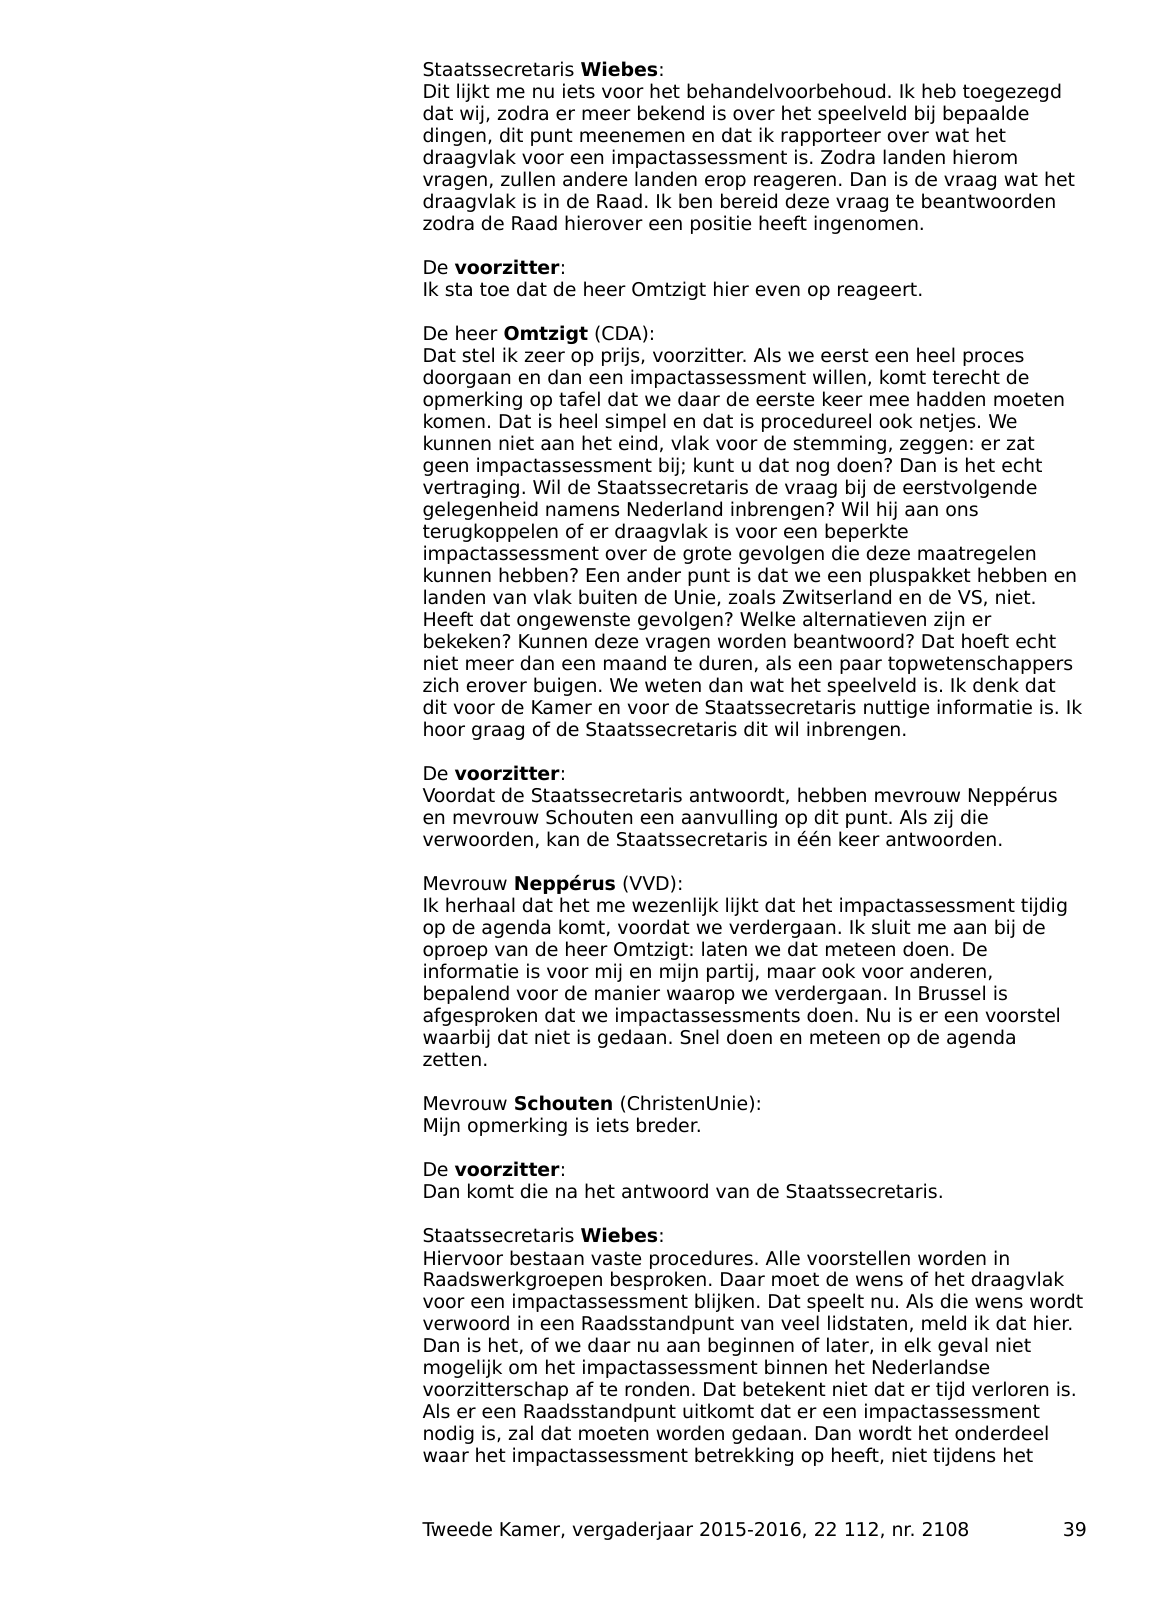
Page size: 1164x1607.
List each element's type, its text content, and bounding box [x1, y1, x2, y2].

text De voorzitter: [422, 257, 1087, 279]
text Dit lijkt me nu iets voor het behandelvoorbehoud. Ik heb toegezegd dat wij, zodra er meer bekend is over het speelveld bij bepaalde dingen, dit punt meenemen en dat ik rapporteer over wat het draagvlak voor een impactassessment is. Zodra landen hierom vragen, zullen andere landen erop reageren. Dan is de vraag wat het draagvlak is in de Raad. Ik ben bereid deze vraag te beantwoorden zodra de Raad hierover een positie heeft ingenomen. [422, 81, 1087, 235]
text Dat stel ik zeer op prijs, voorzitter. Als we eerst een heel proces doorgaan en dan een impactassessment willen, komt terecht de opmerking op tafel dat we daar de eerste keer mee hadden moeten komen. Dat is heel simpel en dat is procedureel ook netjes. We kunnen niet aan het eind, vlak voor de stemming, zeggen: er zat geen impactassessment bij; kunt u dat nog doen? Dan is het echt vertraging. Wil de Staatssecretaris de vraag bij de eerstvolgende gelegenheid namens Nederland inbrengen? Wil hij aan ons terugkoppelen of er draagvlak is voor een beperkte impactassessment over de grote gevolgen die deze maatregelen kunnen hebben? Een ander punt is dat we een pluspakket hebben en landen van vlak buiten de Unie, zoals Zwitserland en de VS, niet. Heeft dat ongewenste gevolgen? Welke alternatieven zijn er bekeken? Kunnen deze vragen worden beantwoord? Dat hoeft echt niet meer dan een maand te duren, als een paar topwetenschappers zich erover buigen. We weten dan wat het speelveld is. Ik denk dat dit voor de Kamer en voor de Staatssecretaris nuttige informatie is. Ik hoor graag of de Staatssecretaris dit wil inbrengen. [422, 345, 1087, 741]
text Mijn opmerking is iets breder. [422, 1115, 1087, 1137]
text Hiervoor bestaan vaste procedures. Alle voorstellen worden in Raadswerkgroepen besproken. Daar moet de wens of het draagvlak voor een impactassessment blijken. Dat speelt nu. Als die wens wordt verwoord in een Raadsstandpunt van veel lidstaten, meld ik dat hier. Dan is het, of we daar nu aan beginnen of later, in elk geval niet mogelijk om het impactassessment binnen het Nederlandse voorzitterschap af te ronden. Dat betekent niet dat er tijd verloren is. Als er een Raadsstandpunt uitkomt dat er een impactassessment nodig is, zal dat moeten worden gedaan. Dan wordt het onderdeel waar het impactassessment betrekking op heeft, niet tijdens het [422, 1247, 1087, 1467]
text Voordat de Staatssecretaris antwoordt, hebben mevrouw Neppérus en mevrouw Schouten een aanvulling op dit punt. Als zij die verwoorden, kan de Staatssecretaris in één keer antwoorden. [422, 785, 1087, 851]
text Staatssecretaris Wiebes: [422, 59, 1087, 81]
text De heer Omtzigt (CDA): [422, 323, 1087, 345]
text Staatssecretaris Wiebes: [422, 1225, 1087, 1247]
text De voorzitter: [422, 763, 1087, 785]
text Ik sta toe dat de heer Omtzigt hier even op reageert. [422, 279, 1087, 301]
text Mevrouw Neppérus (VVD): [422, 873, 1087, 895]
text Ik herhaal dat het me wezenlijk lijkt dat het impactassessment tijdig op de agenda komt, voordat we verdergaan. Ik sluit me aan bij de oproep van de heer Omtzigt: laten we dat meteen doen. De informatie is voor mij en mijn partij, maar ook voor anderen, bepalend voor de manier waarop we verdergaan. In Brussel is afgesproken dat we impactassessments doen. Nu is er een voorstel waarbij dat niet is gedaan. Snel doen en meteen op de agenda zetten. [422, 895, 1087, 1071]
text De voorzitter: [422, 1159, 1087, 1181]
text Mevrouw Schouten (ChristenUnie): [422, 1093, 1087, 1115]
text Dan komt die na het antwoord van de Staatssecretaris. [422, 1181, 1087, 1203]
